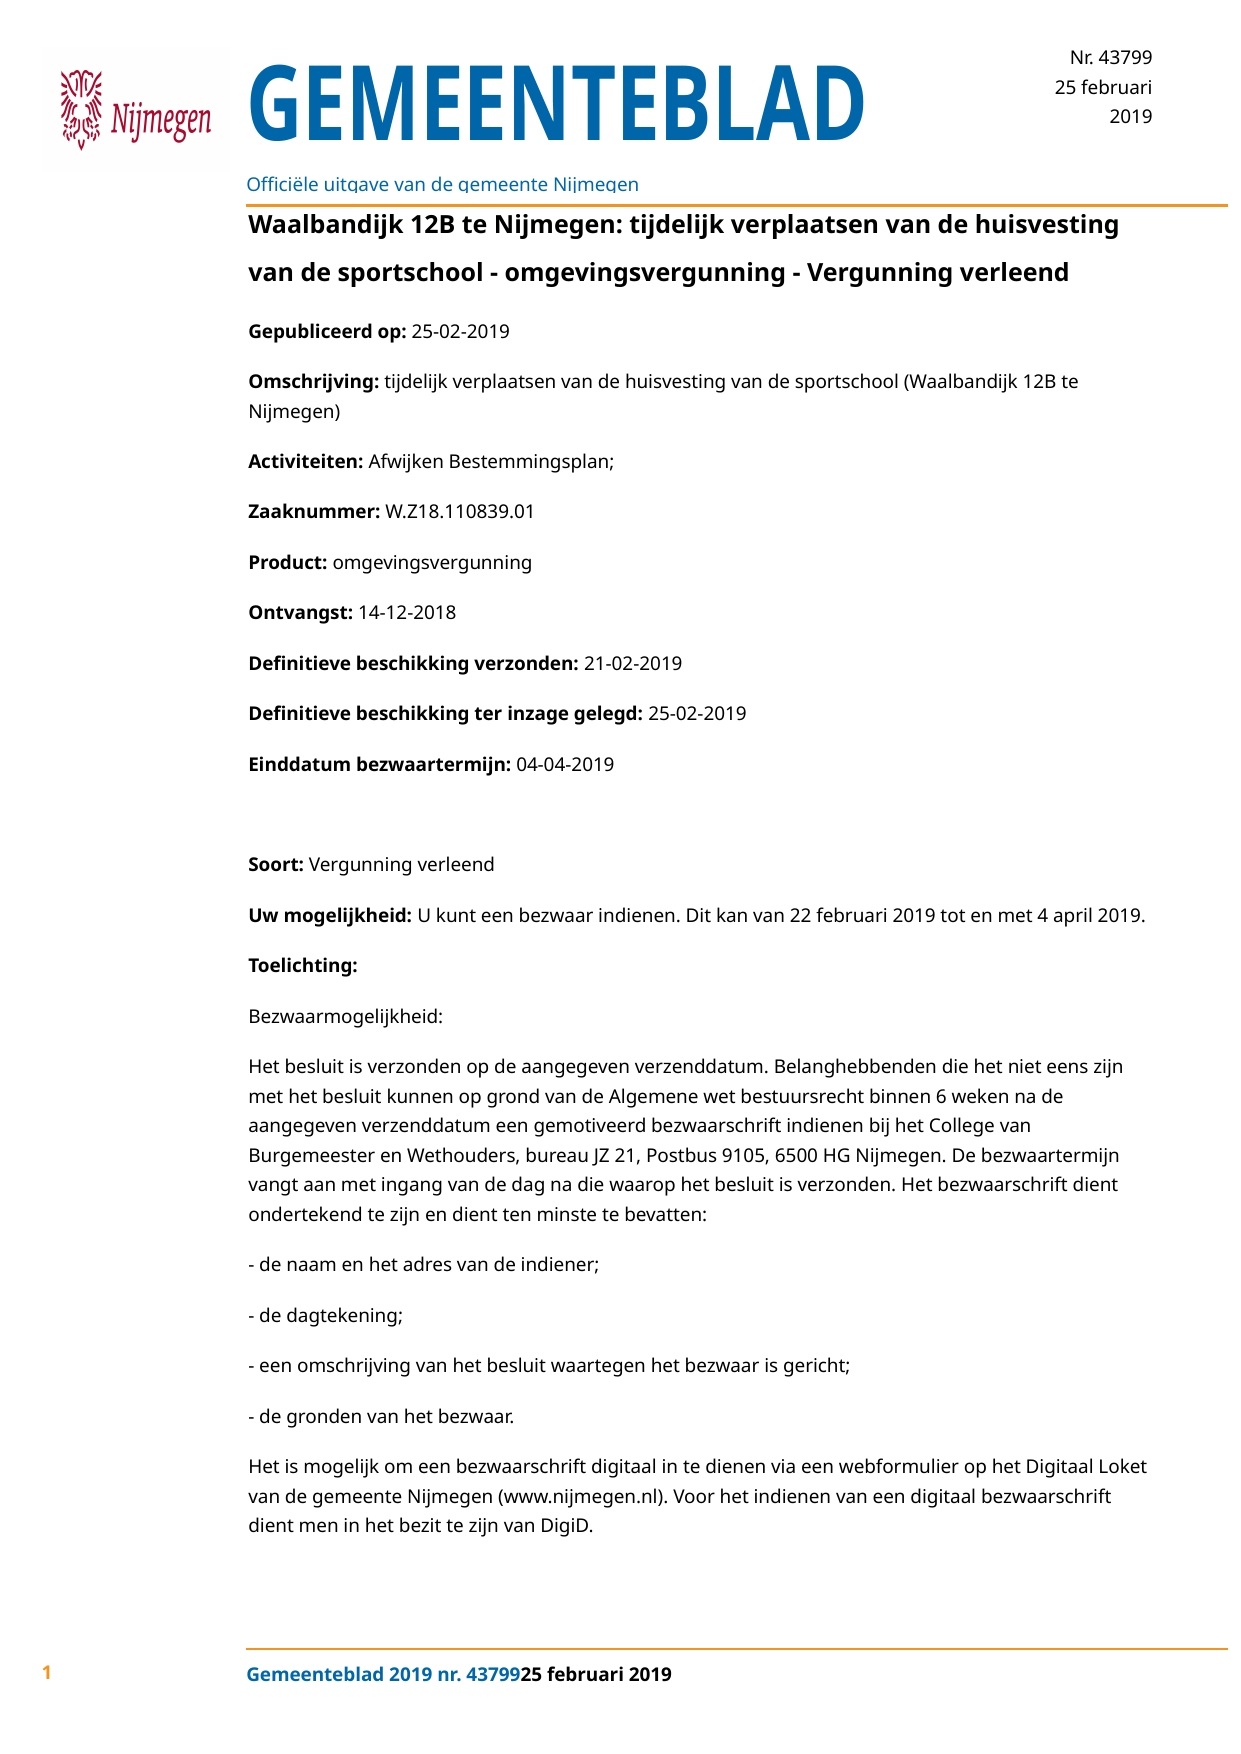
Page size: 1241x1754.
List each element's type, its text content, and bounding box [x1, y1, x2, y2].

text - de naam en het adres van de indiener; [248, 1252, 1152, 1277]
text Uw mogelijkheid: U kunt een bezwaar indienen. Dit kan van 22 februari 2019 tot en met 4 april 2019. [248, 902, 1152, 928]
text Definitieve beschikking verzonden: 21-02-2019 [248, 650, 1152, 676]
picture [41, 47, 231, 172]
text Einddatum bezwaartermijn: 04-04-2019 [248, 751, 1152, 777]
text - de gronden van het bezwaar. [248, 1403, 1152, 1429]
text - de dagtekening; [248, 1302, 1152, 1328]
text Ontvangst: 14-12-2018 [248, 599, 1152, 625]
text Waalbandijk 12B te Nijmegen: tijdelijk verplaatsen van de huisvesting van de sportschool - omgevingsvergunning - Vergunning verleend [248, 207, 1152, 288]
text Bezwaarmogelijkheid: [248, 1003, 1152, 1029]
text - een omschrijving van het besluit waartegen het bezwaar is gericht; [248, 1352, 1152, 1378]
text Toelichting: [248, 952, 1152, 978]
text Het is mogelijk om een bezwaarschrift digitaal in te dienen via een webformulier op het Digitaal Loket van de gemeente Nijmegen (www.nijmegen.nl). Voor het indienen van een digitaal bezwaarschrift dient men in het bezit te zijn van DigiD. [248, 1453, 1152, 1538]
text Zaaknummer: W.Z18.110839.01 [248, 499, 1152, 524]
text Soort: Vergunning verleend [248, 852, 1152, 877]
text Activiteiten: Afwijken Bestemmingsplan; [248, 448, 1152, 474]
text Product: omgevingsvergunning [248, 549, 1152, 575]
text Definitieve beschikking ter inzage gelegd: 25-02-2019 [248, 700, 1152, 726]
text Het besluit is verzonden op de aangegeven verzenddatum. Belanghebbenden die het niet eens zijn met het besluit kunnen op grond van de Algemene wet bestuursrecht binnen 6 weken na de aangegeven verzenddatum een gemotiveerd bezwaarschrift indienen bij het College van Burgemeester en Wethouders, bureau JZ 21, Postbus 9105, 6500 HG Nijmegen. De bezwaartermijn vangt aan met ingang van de dag na die waarop het besluit is verzonden. Het bezwaarschrift dient ondertekend te zijn en dient ten minste te bevatten: [248, 1053, 1152, 1227]
text Omschrijving: tijdelijk verplaatsen van de huisvesting van de sportschool (Waalbandijk 12B te Nijmegen) [248, 368, 1152, 424]
text Gepubliceerd op: 25-02-2019 [248, 318, 1152, 344]
